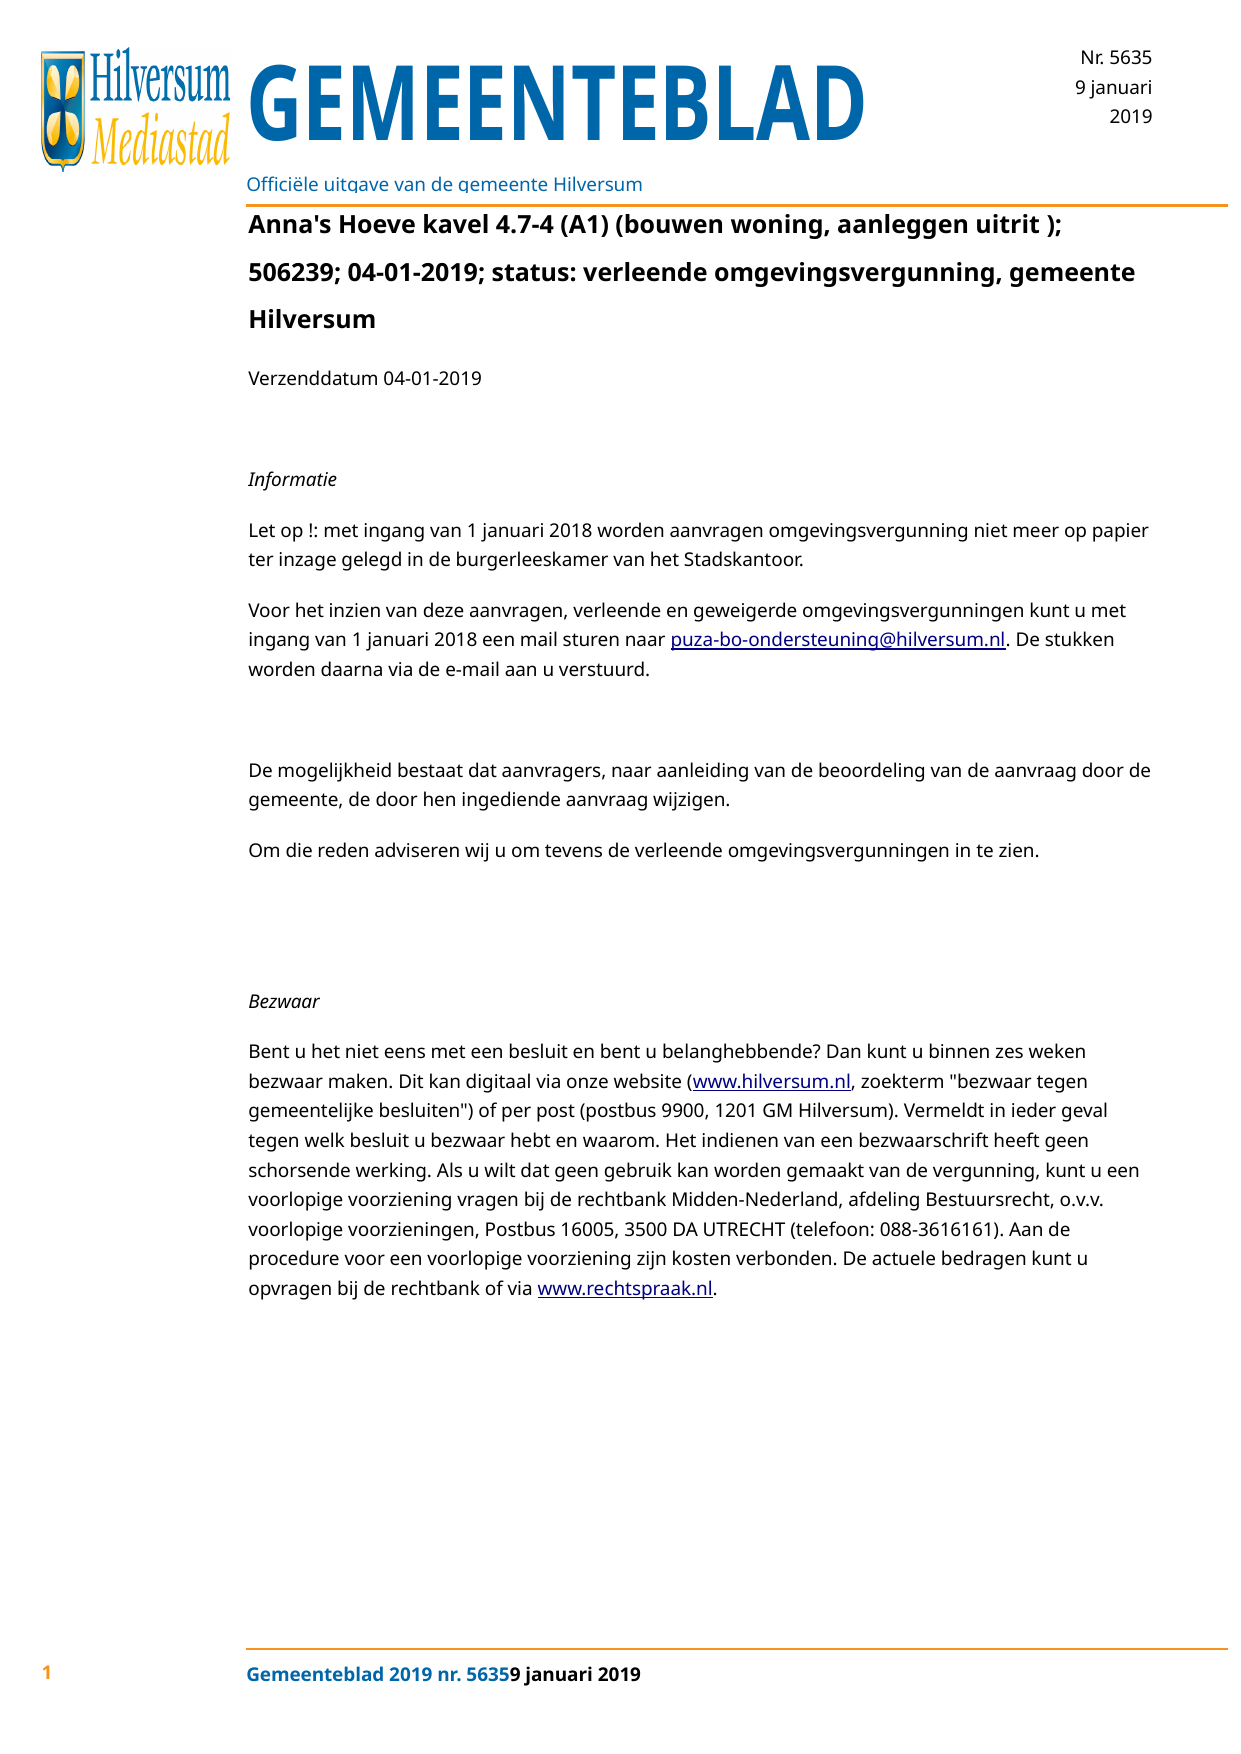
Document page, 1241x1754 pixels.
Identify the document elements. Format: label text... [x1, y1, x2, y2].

text Voor het inzien van deze aanvragen, verleende en geweigerde omgevingsvergunningen kunt u met ingang van 1 januari 2018 een mail sturen naar puza-bo-ondersteuning@hilversum.nl. De stukken worden daarna via de e-mail aan u verstuurd. [248, 597, 1152, 682]
text Anna's Hoeve kavel 4.7-4 (A1) (bouwen woning, aanleggen uitrit ); 506239; 04-01-2019; status: verleende omgevingsvergunning, gemeente Hilversum [248, 207, 1152, 336]
text Let op !: met ingang van 1 januari 2018 worden aanvragen omgevingsvergunning niet meer op papier ter inzage gelegd in de burgerleeskamer van het Stadskantoor. [248, 517, 1152, 572]
text Om die reden adviseren wij u om tevens de verleende omgevingsvergunningen in te zien. [248, 837, 1152, 862]
text De mogelijkheid bestaat dat aanvragers, naar aanleiding van de beoordeling van de aanvraag door de gemeente, de door hen ingediende aanvraag wijzigen. [248, 757, 1152, 812]
picture [41, 47, 231, 172]
text Bent u het niet eens met een besluit en bent u belanghebbende? Dan kunt u binnen zes weken bezwaar maken. Dit kan digitaal via onze website (www.hilversum.nl, zoekterm "bezwaar tegen gemeentelijke besluiten") of per post (postbus 9900, 1201 GM Hilversum). Vermeldt in ieder geval tegen welk besluit u bezwaar hebt en waarom. Het indienen van een bezwaarschrift heeft geen schorsende werking. Als u wilt dat geen gebruik kan worden gemaakt van de vergunning, kunt u een voorlopige voorziening vragen bij de rechtbank Midden-Nederland, afdeling Bestuursrecht, o.v.v. voorlopige voorzieningen, Postbus 16005, 3500 DA UTRECHT (telefoon: 088-3616161). Aan de procedure voor een voorlopige voorziening zijn kosten verbonden. De actuele bedragen kunt u opvragen bij de rechtbank of via www.rechtspraak.nl. [248, 1038, 1152, 1301]
text Verzenddatum 04-01-2019 [248, 366, 1152, 391]
text Bezwaar [248, 988, 1152, 1014]
text Informatie [248, 466, 1152, 492]
